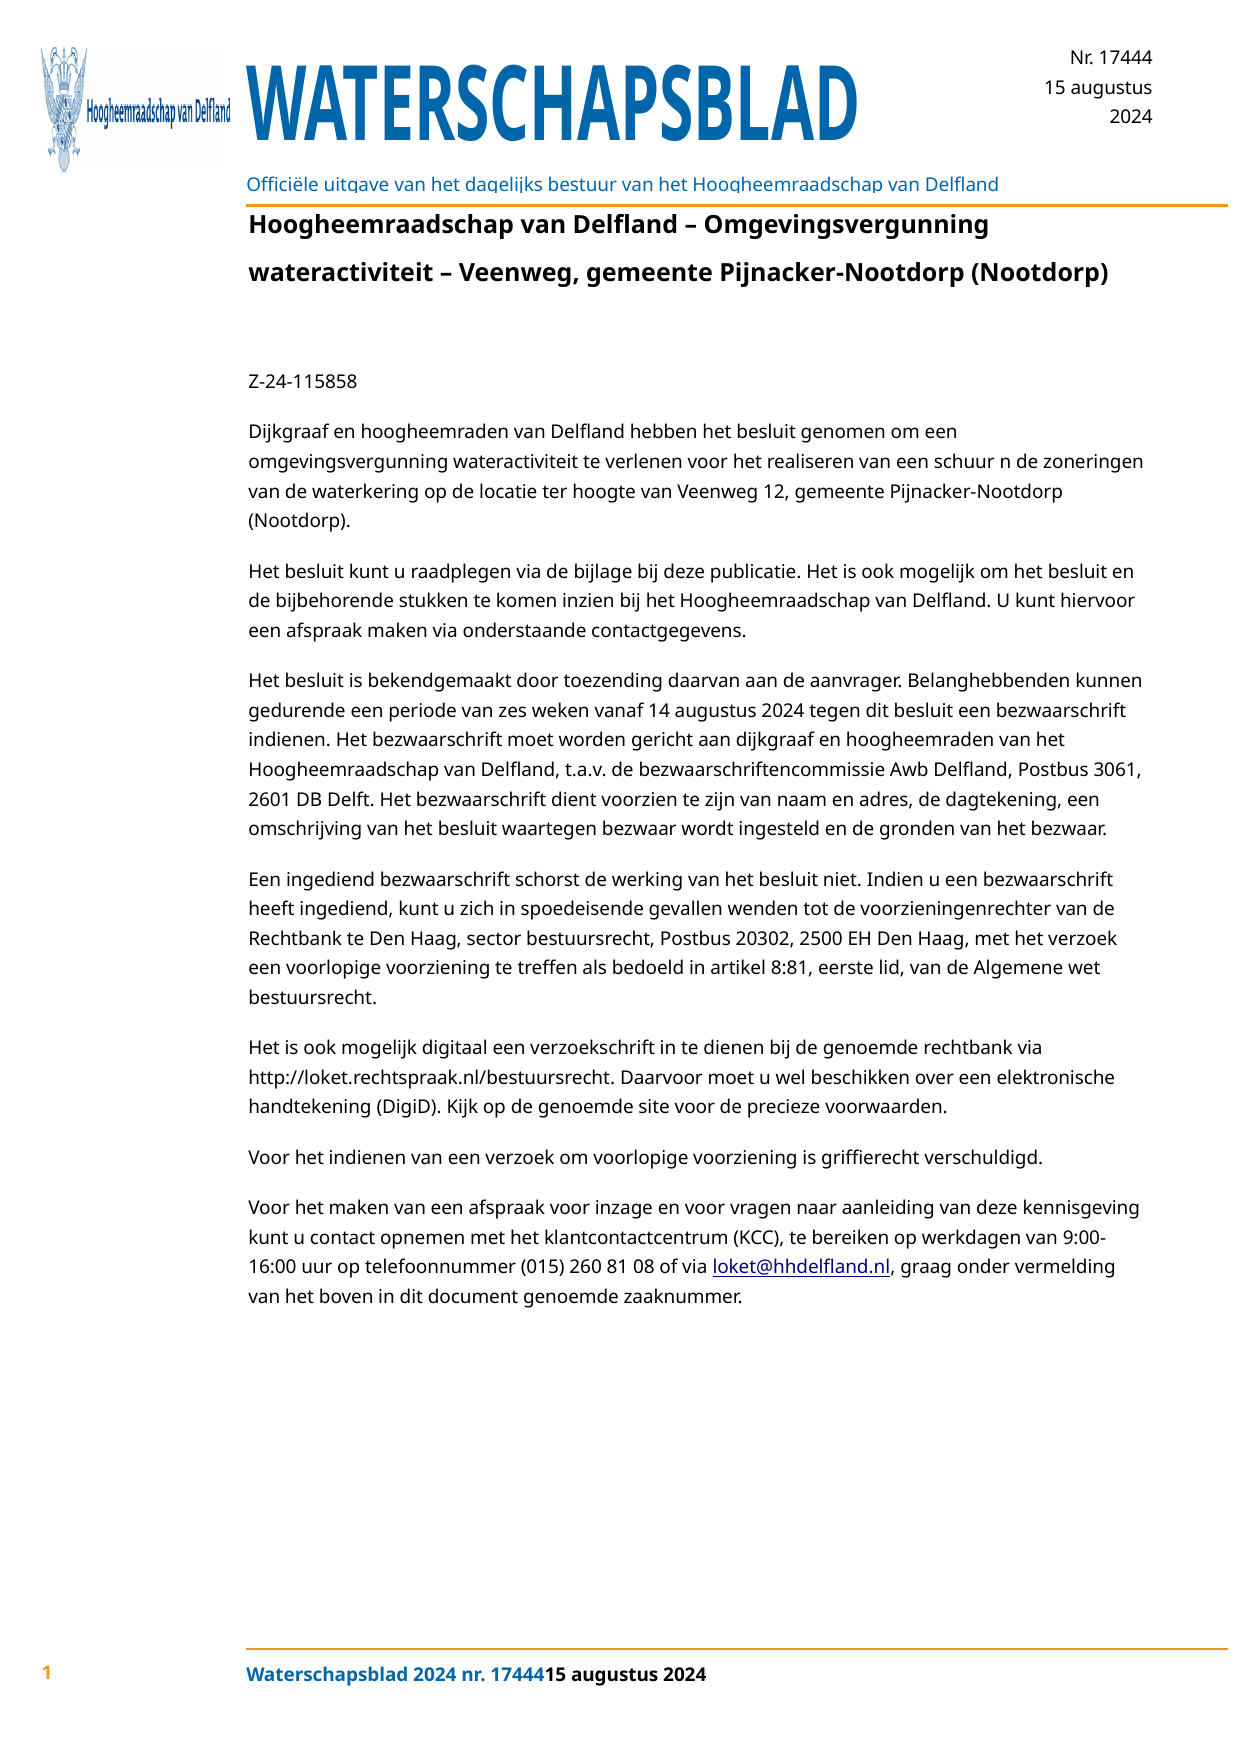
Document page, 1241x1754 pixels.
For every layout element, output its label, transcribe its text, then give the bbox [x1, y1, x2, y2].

text Het besluit kunt u raadplegen via de bijlage bij deze publicatie. Het is ook mogelijk om het besluit en de bijbehorende stukken te komen inzien bij het Hoogheemraadschap van Delfland. U kunt hiervoor een afspraak maken via onderstaande contactgegevens. [248, 558, 1152, 643]
text Hoogheemraadschap van Delfland – Omgevingsvergunning wateractiviteit – Veenweg, gemeente Pijnacker-Nootdorp (Nootdorp) [248, 207, 1152, 288]
text Het is ook mogelijk digitaal een verzoekschrift in te dienen bij de genoemde rechtbank via http://loket.rechtspraak.nl/bestuursrecht. Daarvoor moet u wel beschikken over een elektronische handtekening (DigiD). Kijk op de genoemde site voor de precieze voorwaarden. [248, 1034, 1152, 1119]
text Voor het indienen van een verzoek om voorlopige voorziening is griffierecht verschuldigd. [248, 1144, 1152, 1170]
text Een ingediend bezwaarschrift schorst de werking van het besluit niet. Indien u een bezwaarschrift heeft ingediend, kunt u zich in spoedeisende gevallen wenden tot de voorzieningenrechter van de Rechtbank te Den Haag, sector bestuursrecht, Postbus 20302, 2500 EH Den Haag, met het verzoek een voorlopige voorziening te treffen als bedoeld in artikel 8:81, eerste lid, van de Algemene wet bestuursrecht. [248, 866, 1152, 1010]
text Het besluit is bekendgemaakt door toezending daarvan aan de aanvrager. Belanghebbenden kunnen gedurende een periode van zes weken vanaf 14 augustus 2024 tegen dit besluit een bezwaarschrift indienen. Het bezwaarschrift moet worden gericht aan dijkgraaf en hoogheemraden van het Hoogheemraadschap van Delfland, t.a.v. de bezwaarschriftencommissie Awb Delfland, Postbus 3061, 2601 DB Delft. Het bezwaarschrift dient voorzien te zijn van naam en adres, de dagtekening, een omschrijving van het besluit waartegen bezwaar wordt ingesteld en de gronden van het bezwaar. [248, 667, 1152, 841]
text Z-24-115858 [248, 368, 1152, 394]
picture [41, 47, 231, 172]
text Voor het maken van een afspraak voor inzage en voor vragen naar aanleiding van deze kennisgeving kunt u contact opnemen met het klantcontactcentrum (KCC), te bereiken op werkdagen van 9:00-16:00 uur op telefoonnummer (015) 260 81 08 of via loket@hhdelfland.nl, graag onder vermelding van het boven in dit document genoemde zaaknummer. [248, 1194, 1152, 1309]
text Dijkgraaf en hoogheemraden van Delfland hebben het besluit genomen om een omgevingsvergunning wateractiviteit te verlenen voor het realiseren van een schuur n de zoneringen van de waterkering op de locatie ter hoogte van Veenweg 12, gemeente Pijnacker-Nootdorp (Nootdorp). [248, 419, 1152, 533]
